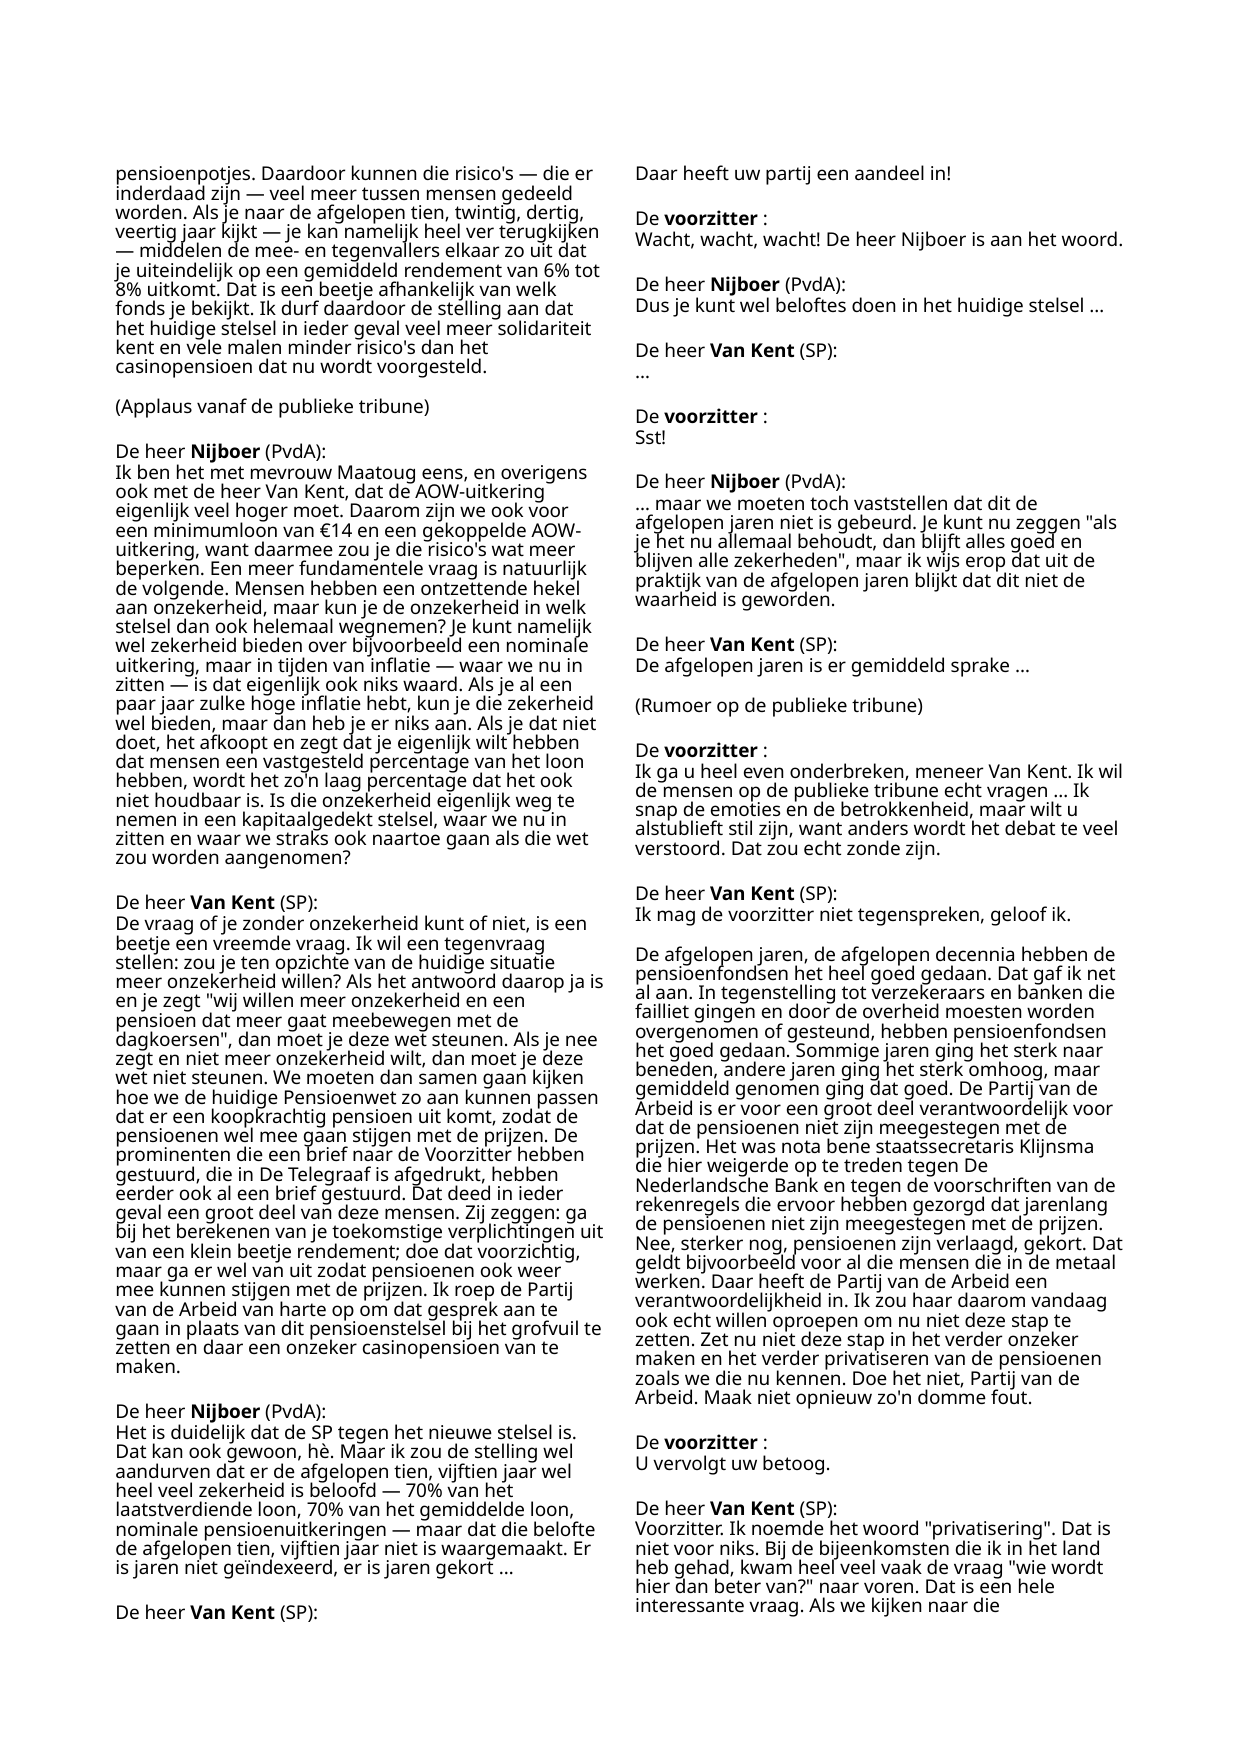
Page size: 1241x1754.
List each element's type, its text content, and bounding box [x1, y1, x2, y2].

text Wacht, wacht, wacht! De heer Nijboer is aan het woord. [635, 231, 1125, 250]
text Voorzitter. Ik noemde het woord "privatisering". Dat is niet voor niks. Bij de bijeenkomsten die ik in het land heb gehad, kwam heel veel vaak de vraag "wie wordt hier dan beter van?" naar voren. Dat is een hele interessante vraag. Als we kijken naar die [635, 1520, 1125, 1617]
text De heer Van Kent (SP): [115, 889, 605, 915]
text U vervolgt uw betoog. [635, 1454, 1125, 1474]
text De voorzitter : [635, 737, 1125, 763]
text Het is duidelijk dat de SP tegen het nieuwe stelsel is. Dat kan ook gewoon, hè. Maar ik zou de stelling wel aandurven dat er de afgelopen tien, vijftien jaar wel heel veel zekerheid is beloofd — 70% van het laatstverdiende loon, 70% van het gemiddelde loon, nominale pensioenuitkeringen — maar dat die belofte de afgelopen tien, vijftien jaar niet is waargemaakt. Er is jaren niet geïndexeerd, er is jaren gekort … [115, 1424, 605, 1578]
text (Applaus vanaf de publieke tribune) [115, 398, 605, 417]
text De heer Van Kent (SP): [635, 631, 1125, 657]
text De heer Van Kent (SP): [635, 880, 1125, 906]
text Sst! [635, 429, 1125, 448]
text De voorzitter : [635, 1429, 1125, 1454]
text (Rumoer op de publieke tribune) [635, 697, 1125, 716]
text De heer Van Kent (SP): [635, 1495, 1125, 1520]
text De heer Nijboer (PvdA): [115, 438, 605, 464]
text … [635, 363, 1125, 382]
text Ik ben het met mevrouw Maatoug eens, en overigens ook met de heer Van Kent, dat de AOW-uitkering eigenlijk veel hoger moet. Daarom zijn we ook voor een minimumloon van €14 en een gekoppelde AOW-uitkering, want daarmee zou je die risico's wat meer beperken. Een meer fundamentele vraag is natuurlijk de volgende. Mensen hebben een ontzettende hekel aan onzekerheid, maar kun je de onzekerheid in welk stelsel dan ook helemaal wegnemen? Je kunt namelijk wel zekerheid bieden over bijvoorbeeld een nominale uitkering, maar in tijden van inflatie — waar we nu in zitten — is dat eigenlijk ook niks waard. Als je al een paar jaar zulke hoge inflatie hebt, kun je die zekerheid wel bieden, maar dan heb je er niks aan. Als je dat niet doet, het afkoopt en zegt dat je eigenlijk wilt hebben dat mensen een vastgesteld percentage van het loon hebben, wordt het zo'n laag percentage dat het ook niet houdbaar is. Is die onzekerheid eigenlijk weg te nemen in een kapitaalgedekt stelsel, waar we nu in zitten en waar we straks ook naartoe gaan als die wet zou worden aangenomen? [115, 464, 605, 869]
text pensioenpotjes. Daardoor kunnen die risico's — die er inderdaad zijn — veel meer tussen mensen gedeeld worden. Als je naar de afgelopen tien, twintig, dertig, veertig jaar kijkt — je kan namelijk heel ver terugkijken — middelen de mee- en tegenvallers elkaar zo uit dat je uiteindelijk op een gemiddeld rendement van 6% tot 8% uitkomt. Dat is een beetje afhankelijk van welk fonds je bekijkt. Ik durf daardoor de stelling aan dat het huidige stelsel in ieder geval veel meer solidariteit kent en vele malen minder risico's dan het casinopensioen dat nu wordt voorgesteld. [115, 165, 605, 377]
text De heer Nijboer (PvdA): [115, 1398, 605, 1424]
text De heer Nijboer (PvdA): [635, 271, 1125, 297]
text De heer Van Kent (SP): [635, 337, 1125, 363]
text De voorzitter : [635, 205, 1125, 231]
text Ik mag de voorzitter niet tegenspreken, geloof ik. [635, 906, 1125, 925]
text Ik ga u heel even onderbreken, meneer Van Kent. Ik wil de mensen op de publieke tribune echt vragen … Ik snap de emoties en de betrokkenheid, maar wilt u alstublieft stil zijn, want anders wordt het debat te veel verstoord. Dat zou echt zonde zijn. [635, 763, 1125, 859]
text De voorzitter : [635, 403, 1125, 429]
text De heer Nijboer (PvdA): [635, 469, 1125, 494]
text De vraag of je zonder onzekerheid kunt of niet, is een beetje een vreemde vraag. Ik wil een tegenvraag stellen: zou je ten opzichte van de huidige situatie meer onzekerheid willen? Als het antwoord daarop ja is en je zegt "wij willen meer onzekerheid en een pensioen dat meer gaat meebewegen met de dagkoersen", dan moet je deze wet steunen. Als je nee zegt en niet meer onzekerheid wilt, dan moet je deze wet niet steunen. We moeten dan samen gaan kijken hoe we de huidige Pensioenwet zo aan kunnen passen dat er een koopkrachtig pensioen uit komt, zodat de pensioenen wel mee gaan stijgen met de prijzen. De prominenten die een brief naar de Voorzitter hebben gestuurd, die in De Telegraaf is afgedrukt, hebben eerder ook al een brief gestuurd. Dat deed in ieder geval een groot deel van deze mensen. Zij zeggen: ga bij het berekenen van je toekomstige verplichtingen uit van een klein beetje rendement; doe dat voorzichtig, maar ga er wel van uit zodat pensioenen ook weer mee kunnen stijgen met de prijzen. Ik roep de Partij van de Arbeid van harte op om dat gesprek aan te gaan in plaats van dit pensioenstelsel bij het grofvuil te zetten en daar een onzeker casinopensioen van te maken. [115, 915, 605, 1378]
text … maar we moeten toch vaststellen dat dit de afgelopen jaren niet is gebeurd. Je kunt nu zeggen "als je het nu allemaal behoudt, dan blijft alles goed en blijven alle zekerheden", maar ik wijs erop dat uit de praktijk van de afgelopen jaren blijkt dat dit niet de waarheid is geworden. [635, 494, 1125, 610]
text De afgelopen jaren is er gemiddeld sprake … [635, 657, 1125, 676]
text De heer Van Kent (SP): [115, 1599, 605, 1625]
text Dus je kunt wel beloftes doen in het huidige stelsel … [635, 297, 1125, 316]
text De afgelopen jaren, de afgelopen decennia hebben de pensioenfondsen het heel goed gedaan. Dat gaf ik net al aan. In tegenstelling tot verzekeraars en banken die failliet gingen en door de overheid moesten worden overgenomen of gesteund, hebben pensioenfondsen het goed gedaan. Sommige jaren ging het sterk naar beneden, andere jaren ging het sterk omhoog, maar gemiddeld genomen ging dat goed. De Partij van de Arbeid is er voor een groot deel verantwoordelijk voor dat de pensioenen niet zijn meegestegen met de prijzen. Het was nota bene staatssecretaris Klijnsma die hier weigerde op te treden tegen De Nederlandsche Bank en tegen de voorschriften van de rekenregels die ervoor hebben gezorgd dat jarenlang de pensioenen niet zijn meegestegen met de prijzen. Nee, sterker nog, pensioenen zijn verlaagd, gekort. Dat geldt bijvoorbeeld voor al die mensen die in de metaal werken. Daar heeft de Partij van de Arbeid een verantwoordelijkheid in. Ik zou haar daarom vandaag ook echt willen oproepen om nu niet deze stap te zetten. Zet nu niet deze stap in het verder onzeker maken en het verder privatiseren van de pensioenen zoals we die nu kennen. Doe het niet, Partij van de Arbeid. Maak niet opnieuw zo'n domme fout. [635, 946, 1125, 1408]
text Daar heeft uw partij een aandeel in! [635, 165, 1125, 184]
